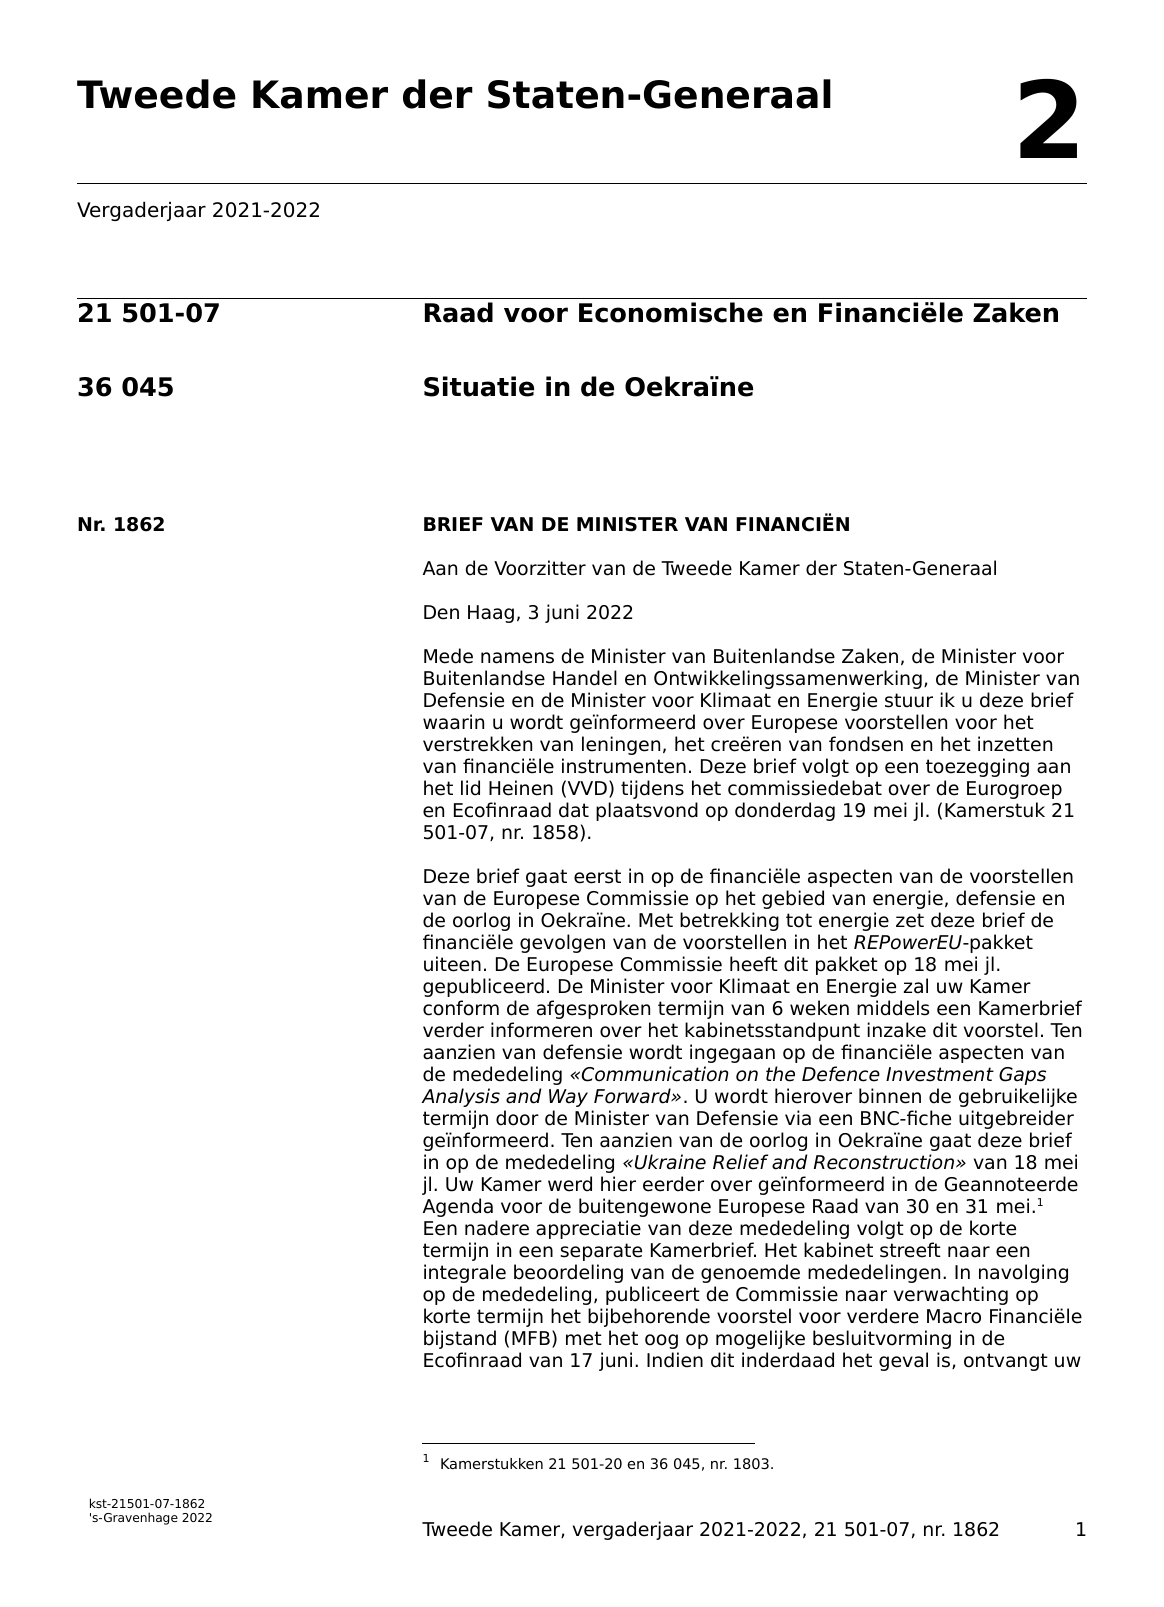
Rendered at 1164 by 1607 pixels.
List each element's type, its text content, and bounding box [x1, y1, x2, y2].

text 's-Gravenhage 2022 [88, 1511, 323, 1525]
text Deze brief gaat eerst in op de financiële aspecten van de voorstellen van de Europese Commissie op het gebied van energie, defensie en de oorlog in Oekraïne. Met betrekking tot energie zet deze brief de financiële gevolgen van de voorstellen in het REPowerEU-pakket uiteen. De Europese Commissie heeft dit pakket op 18 mei jl. gepubliceerd. De Minister voor Klimaat en Energie zal uw Kamer conform de afgesproken termijn van 6 weken middels een Kamerbrief verder informeren over het kabinetsstandpunt inzake dit voorstel. Ten aanzien van defensie wordt ingegaan op de financiële aspecten van de mededeling «Communication on the Defence Investment Gaps Analysis and Way Forward». U wordt hierover binnen de gebruikelijke termijn door de Minister van Defensie via een BNC-fiche uitgebreider geïnformeerd. Ten aanzien van de oorlog in Oekraïne gaat deze brief in op de mededeling «Ukraine Relief and Reconstruction» van 18 mei jl. Uw Kamer werd hier eerder over geïnformeerd in de Geannoteerde Agenda voor de buitengewone Europese Raad van 30 en 31 mei. Een nadere appreciatie van deze mededeling volgt op de korte termijn in een separate Kamerbrief. Het kabinet streeft naar een integrale beoordeling van de genoemde mededelingen. In navolging op de mededeling, publiceert de Commissie naar verwachting op korte termijn het bijbehorende voorstel voor verdere Macro Financiële bijstand (MFB) met het oog op mogelijke besluitvorming in de Ecofinraad van 17 juni. Indien dit inderdaad het geval is, ontvangt uw [422, 866, 1087, 1372]
text Mede namens de Minister van Buitenlandse Zaken, de Minister voor Buitenlandse Handel en Ontwikkelingssamenwerking, de Minister van Defensie en de Minister voor Klimaat en Energie stuur ik u deze brief waarin u wordt geïnformeerd over Europese voorstellen voor het verstrekken van leningen, het creëren van fondsen en het inzetten van financiële instrumenten. Deze brief volgt op een toezegging aan het lid Heinen (VVD) tijdens het commissiedebat over de Eurogroep en Ecofinraad dat plaatsvond op donderdag 19 mei jl. (Kamerstuk 21 501-07, nr. 1858). [422, 646, 1087, 844]
subtitle 21 501-07 Raad voor Economische en Financiële Zaken [77, 299, 1087, 329]
table_cell Vergaderjaar 2021-2022 [77, 184, 1087, 298]
subtitle 36 045 Situatie in de Oekraïne [77, 373, 1087, 403]
text Den Haag, 3 juni 2022 [422, 602, 1087, 624]
text kst-21501-07-1862 [88, 1497, 323, 1511]
table_header Tweede Kamer der Staten-Generaal [77, 59, 886, 183]
text Aan de Voorzitter van de Tweede Kamer der Staten-Generaal [422, 558, 1087, 580]
text Kamerstukken 21 501-20 en 36 045, nr. 1803. [422, 1452, 1087, 1474]
table_header 2 [886, 59, 1087, 183]
subtitle Nr. 1862 BRIEF VAN DE MINISTER VAN FINANCIËN [77, 514, 1087, 536]
